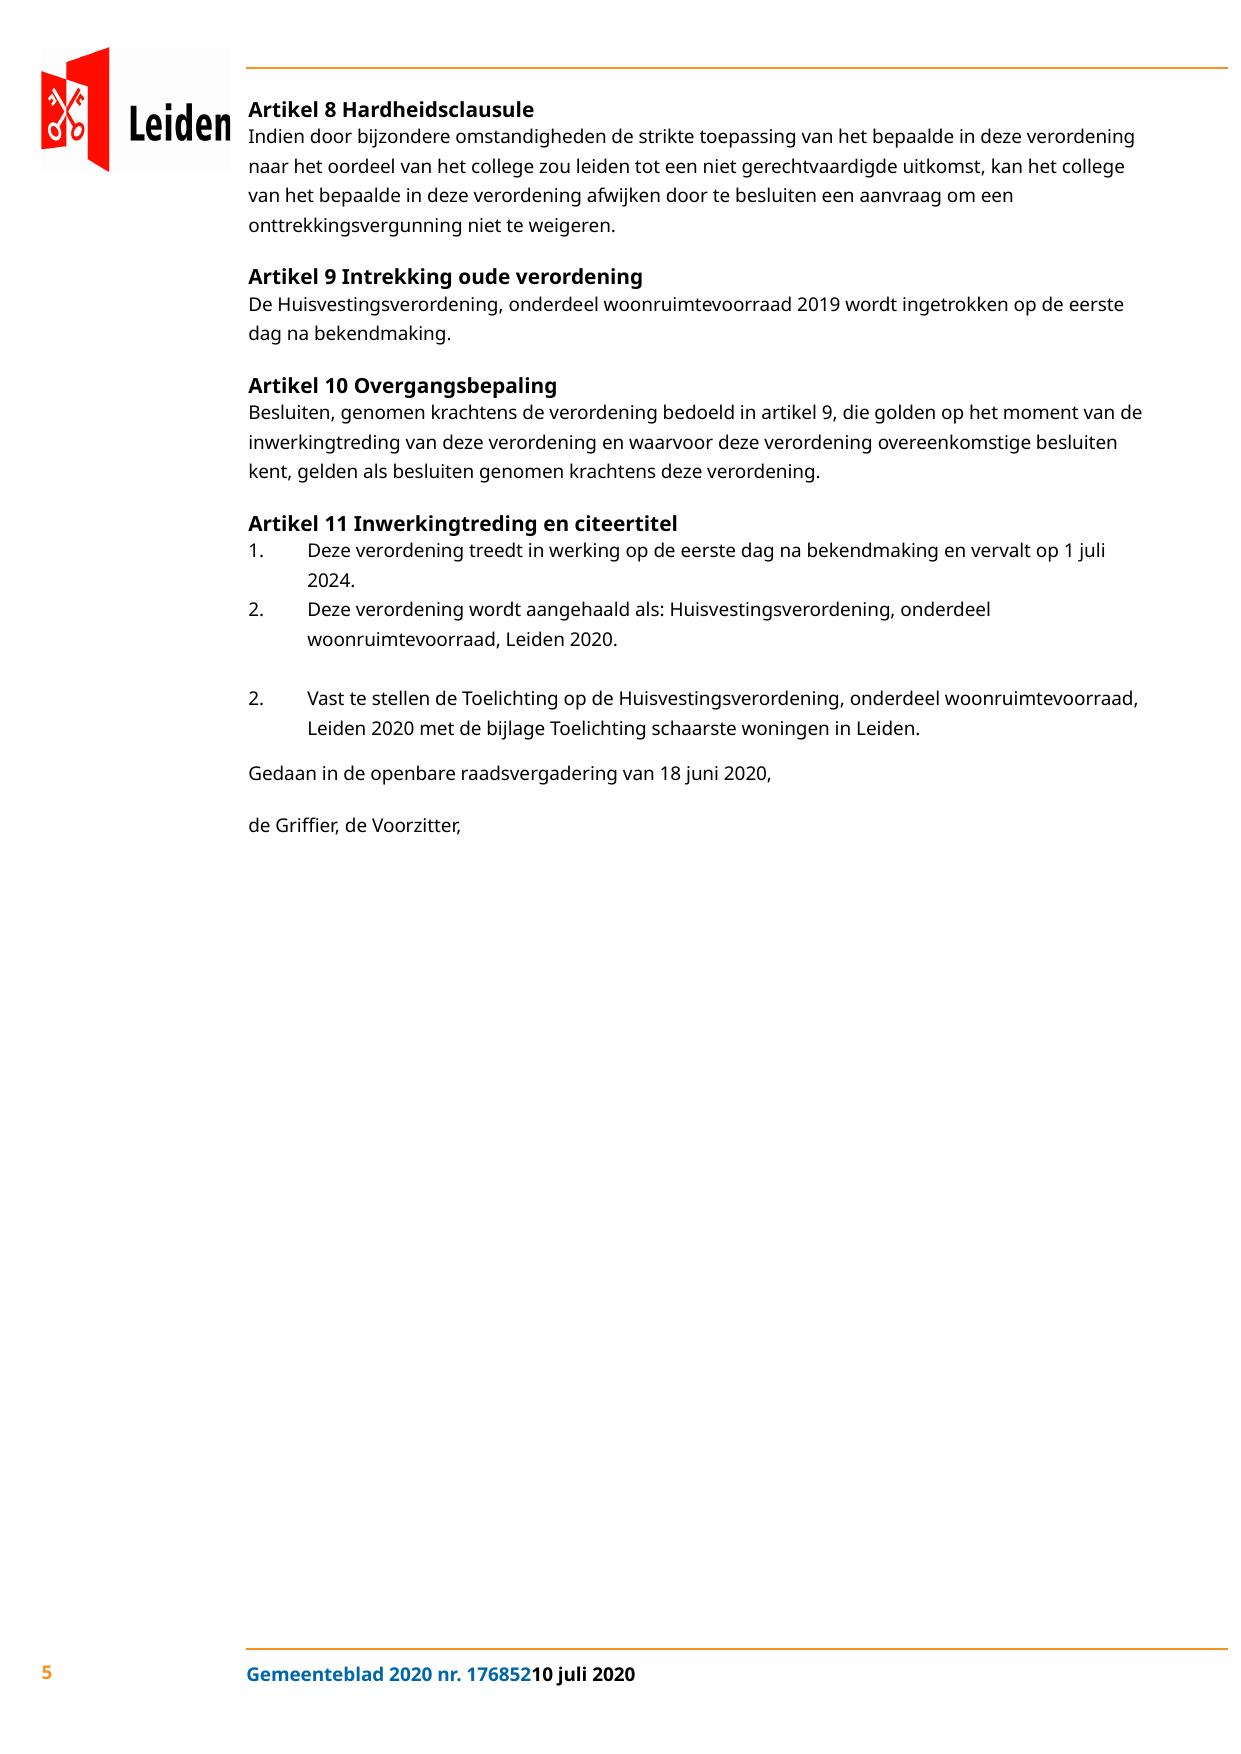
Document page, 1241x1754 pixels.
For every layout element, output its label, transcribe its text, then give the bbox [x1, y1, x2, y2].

text Artikel 10 Overgangsbepaling [248, 371, 1152, 399]
text Artikel 11 Inwerkingtreding en citeertitel [248, 509, 1152, 537]
list Vast te stellen de Toelichting op de Huisvestingsverordening, onderdeel woonruimtevoorraad, Leiden 2020 met de bijlage Toelichting schaarste woningen in Leiden. [248, 685, 1152, 741]
text Besluiten, genomen krachtens de verordening bedoeld in artikel 9, die golden op het moment van de inwerkingtreding van deze verordening en waarvoor deze verordening overeenkomstige besluiten kent, gelden als besluiten genomen krachtens deze verordening. [248, 399, 1152, 484]
text De Huisvestingsverordening, onderdeel woonruimtevoorraad 2019 wordt ingetrokken op de eerste dag na bekendmaking. [248, 291, 1152, 346]
text de Griffier, de Voorzitter, [248, 812, 1152, 838]
text Artikel 9 Intrekking oude verordening [248, 262, 1152, 291]
text Artikel 8 Hardheidsclausule [248, 95, 1152, 123]
text Indien door bijzondere omstandigheden de strikte toepassing van het bepaalde in deze verordening naar het oordeel van het college zou leiden tot een niet gerechtvaardigde uitkomst, kan het college van het bepaalde in deze verordening afwijken door te besluiten een aanvraag om een onttrekkingsvergunning niet te weigeren. [248, 123, 1152, 238]
list Deze verordening wordt aangehaald als: Huisvestingsverordening, onderdeel woonruimtevoorraad, Leiden 2020. [248, 596, 1152, 652]
list Deze verordening treedt in werking op de eerste dag na bekendmaking en vervalt op 1 juli 2024. [248, 537, 1152, 593]
text Gedaan in de openbare raadsvergadering van 18 juni 2020, [248, 760, 1152, 786]
picture [41, 47, 231, 172]
